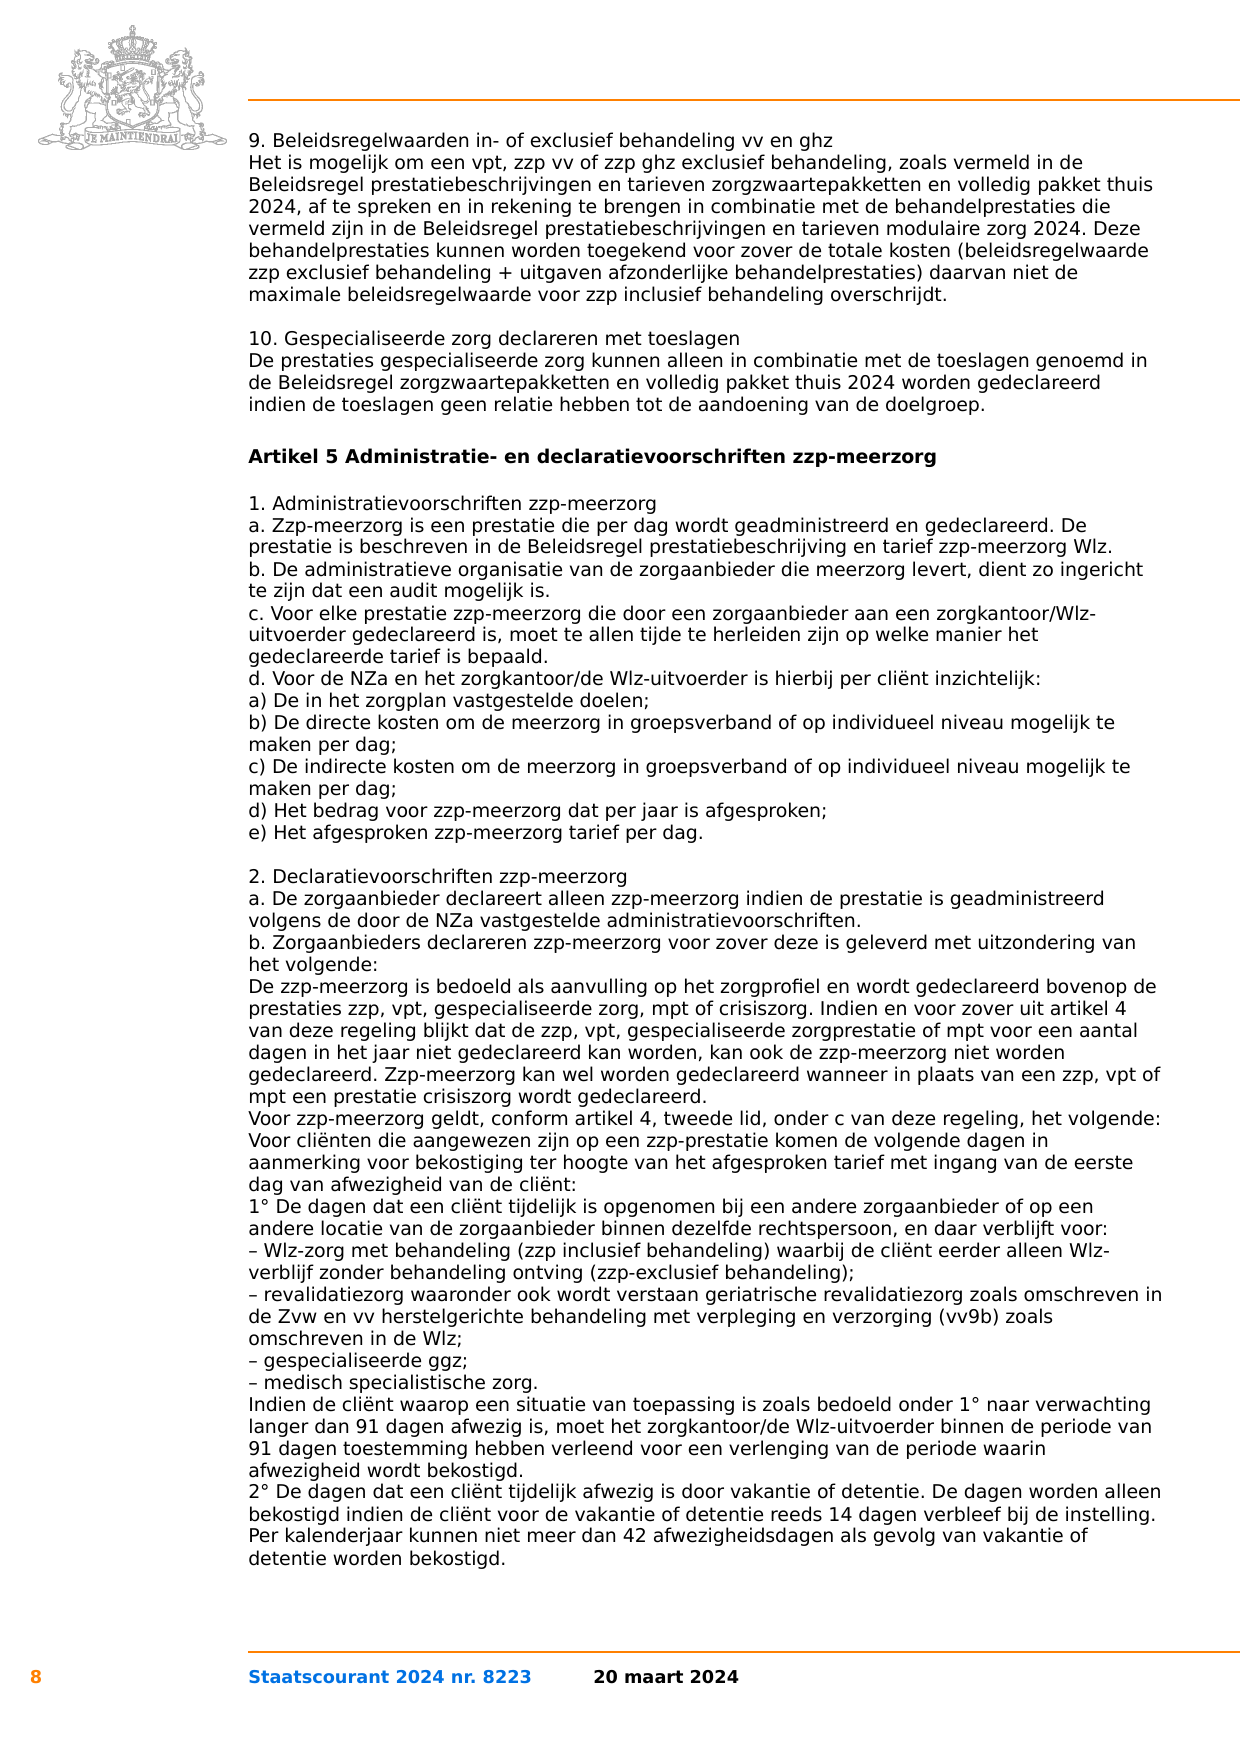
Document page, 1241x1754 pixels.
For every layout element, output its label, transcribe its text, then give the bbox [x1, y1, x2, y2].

text 1. Administratievoorschriften zzp-meerzorg [248, 492, 1163, 514]
text Voor zzp-meerzorg geldt, conform artikel 4, tweede lid, onder c van deze regeling, het volgende: [248, 1108, 1163, 1130]
text – medisch specialistische zorg. [248, 1372, 1163, 1393]
text d) Het bedrag voor zzp-meerzorg dat per jaar is afgesproken; [248, 800, 1163, 822]
text b. Zorgaanbieders declareren zzp-meerzorg voor zover deze is geleverd met uitzondering van het volgende: [248, 932, 1163, 976]
text – revalidatiezorg waaronder ook wordt verstaan geriatrische revalidatiezorg zoals omschreven in de Zvw en vv herstelgerichte behandeling met verpleging en verzorging (vv9b) zoals omschreven in de Wlz; [248, 1284, 1163, 1349]
text c. Voor elke prestatie zzp-meerzorg die door een zorgaanbieder aan een zorgkantoor/Wlz-uitvoerder gedeclareerd is, moet te allen tijde te herleiden zijn op welke manier het gedeclareerde tarief is bepaald. [248, 602, 1163, 668]
text e) Het afgesproken zzp-meerzorg tarief per dag. [248, 822, 1163, 844]
text 1° De dagen dat een cliënt tijdelijk is opgenomen bij een andere zorgaanbieder of op een andere locatie van de zorgaanbieder binnen dezelfde rechtspersoon, en daar verblijft voor: [248, 1196, 1163, 1240]
text Het is mogelijk om een vpt, zzp vv of zzp ghz exclusief behandeling, zoals vermeld in de Beleidsregel prestatiebeschrijvingen en tarieven zorgzwaartepakketten en volledig pakket thuis 2024, af te spreken en in rekening te brengen in combinatie met de behandelprestaties die vermeld zijn in de Beleidsregel prestatiebeschrijvingen en tarieven modulaire zorg 2024. Deze behandelprestaties kunnen worden toegekend voor zover de totale kosten (beleidsregelwaarde zzp exclusief behandeling + uitgaven afzonderlijke behandelprestaties) daarvan niet de maximale beleidsregelwaarde voor zzp inclusief behandeling overschrijdt. [248, 152, 1163, 306]
text b. De administratieve organisatie van de zorgaanbieder die meerzorg levert, dient zo ingericht te zijn dat een audit mogelijk is. [248, 558, 1163, 602]
text 9. Beleidsregelwaarden in- of exclusief behandeling vv en ghz [248, 130, 1163, 152]
text a) De in het zorgplan vastgestelde doelen; [248, 690, 1163, 712]
text 2° De dagen dat een cliënt tijdelijk afwezig is door vakantie of detentie. De dagen worden alleen bekostigd indien de cliënt voor de vakantie of detentie reeds 14 dagen verbleef bij de instelling. Per kalenderjaar kunnen niet meer dan 42 afwezigheidsdagen als gevolg van vakantie of detentie worden bekostigd. [248, 1481, 1163, 1569]
text 2. Declaratievoorschriften zzp-meerzorg [248, 866, 1163, 888]
text Voor cliënten die aangewezen zijn op een zzp-prestatie komen de volgende dagen in aanmerking voor bekostiging ter hoogte van het afgesproken tarief met ingang van de eerste dag van afwezigheid van de cliënt: [248, 1130, 1163, 1196]
text – Wlz-zorg met behandeling (zzp inclusief behandeling) waarbij de cliënt eerder alleen Wlz-verblijf zonder behandeling ontving (zzp-exclusief behandeling); [248, 1240, 1163, 1284]
text a. De zorgaanbieder declareert alleen zzp-meerzorg indien de prestatie is geadministreerd volgens de door de NZa vastgestelde administratievoorschriften. [248, 888, 1163, 932]
text De zzp-meerzorg is bedoeld als aanvulling op het zorgprofiel en wordt gedeclareerd bovenop de prestaties zzp, vpt, gespecialiseerde zorg, mpt of crisiszorg. Indien en voor zover uit artikel 4 van deze regeling blijkt dat de zzp, vpt, gespecialiseerde zorgprestatie of mpt voor een aantal dagen in het jaar niet gedeclareerd kan worden, kan ook de zzp-meerzorg niet worden gedeclareerd. Zzp-meerzorg kan wel worden gedeclareerd wanneer in plaats van een zzp, vpt of mpt een prestatie crisiszorg wordt gedeclareerd. [248, 976, 1163, 1108]
text b) De directe kosten om de meerzorg in groepsverband of op individueel niveau mogelijk te maken per dag; [248, 712, 1163, 756]
text De prestaties gespecialiseerde zorg kunnen alleen in combinatie met de toeslagen genoemd in de Beleidsregel zorgzwaartepakketten en volledig pakket thuis 2024 worden gedeclareerd indien de toeslagen geen relatie hebben tot de aandoening van de doelgroep. [248, 349, 1163, 416]
text c) De indirecte kosten om de meerzorg in groepsverband of op individueel niveau mogelijk te maken per dag; [248, 756, 1163, 800]
text 10. Gespecialiseerde zorg declareren met toeslagen [248, 328, 1163, 349]
picture [38, 25, 227, 150]
subtitle Artikel 5 Administratie- en declaratievoorschriften zzp-meerzorg [248, 446, 1163, 467]
text d. Voor de NZa en het zorgkantoor/de Wlz-uitvoerder is hierbij per cliënt inzichtelijk: [248, 668, 1163, 690]
text – gespecialiseerde ggz; [248, 1349, 1163, 1372]
text a. Zzp-meerzorg is een prestatie die per dag wordt geadministreerd en gedeclareerd. De prestatie is beschreven in de Beleidsregel prestatiebeschrijving en tarief zzp-meerzorg Wlz. [248, 514, 1163, 558]
text Indien de cliënt waarop een situatie van toepassing is zoals bedoeld onder 1° naar verwachting langer dan 91 dagen afwezig is, moet het zorgkantoor/de Wlz-uitvoerder binnen de periode van 91 dagen toestemming hebben verleend voor een verlenging van de periode waarin afwezigheid wordt bekostigd. [248, 1393, 1163, 1481]
